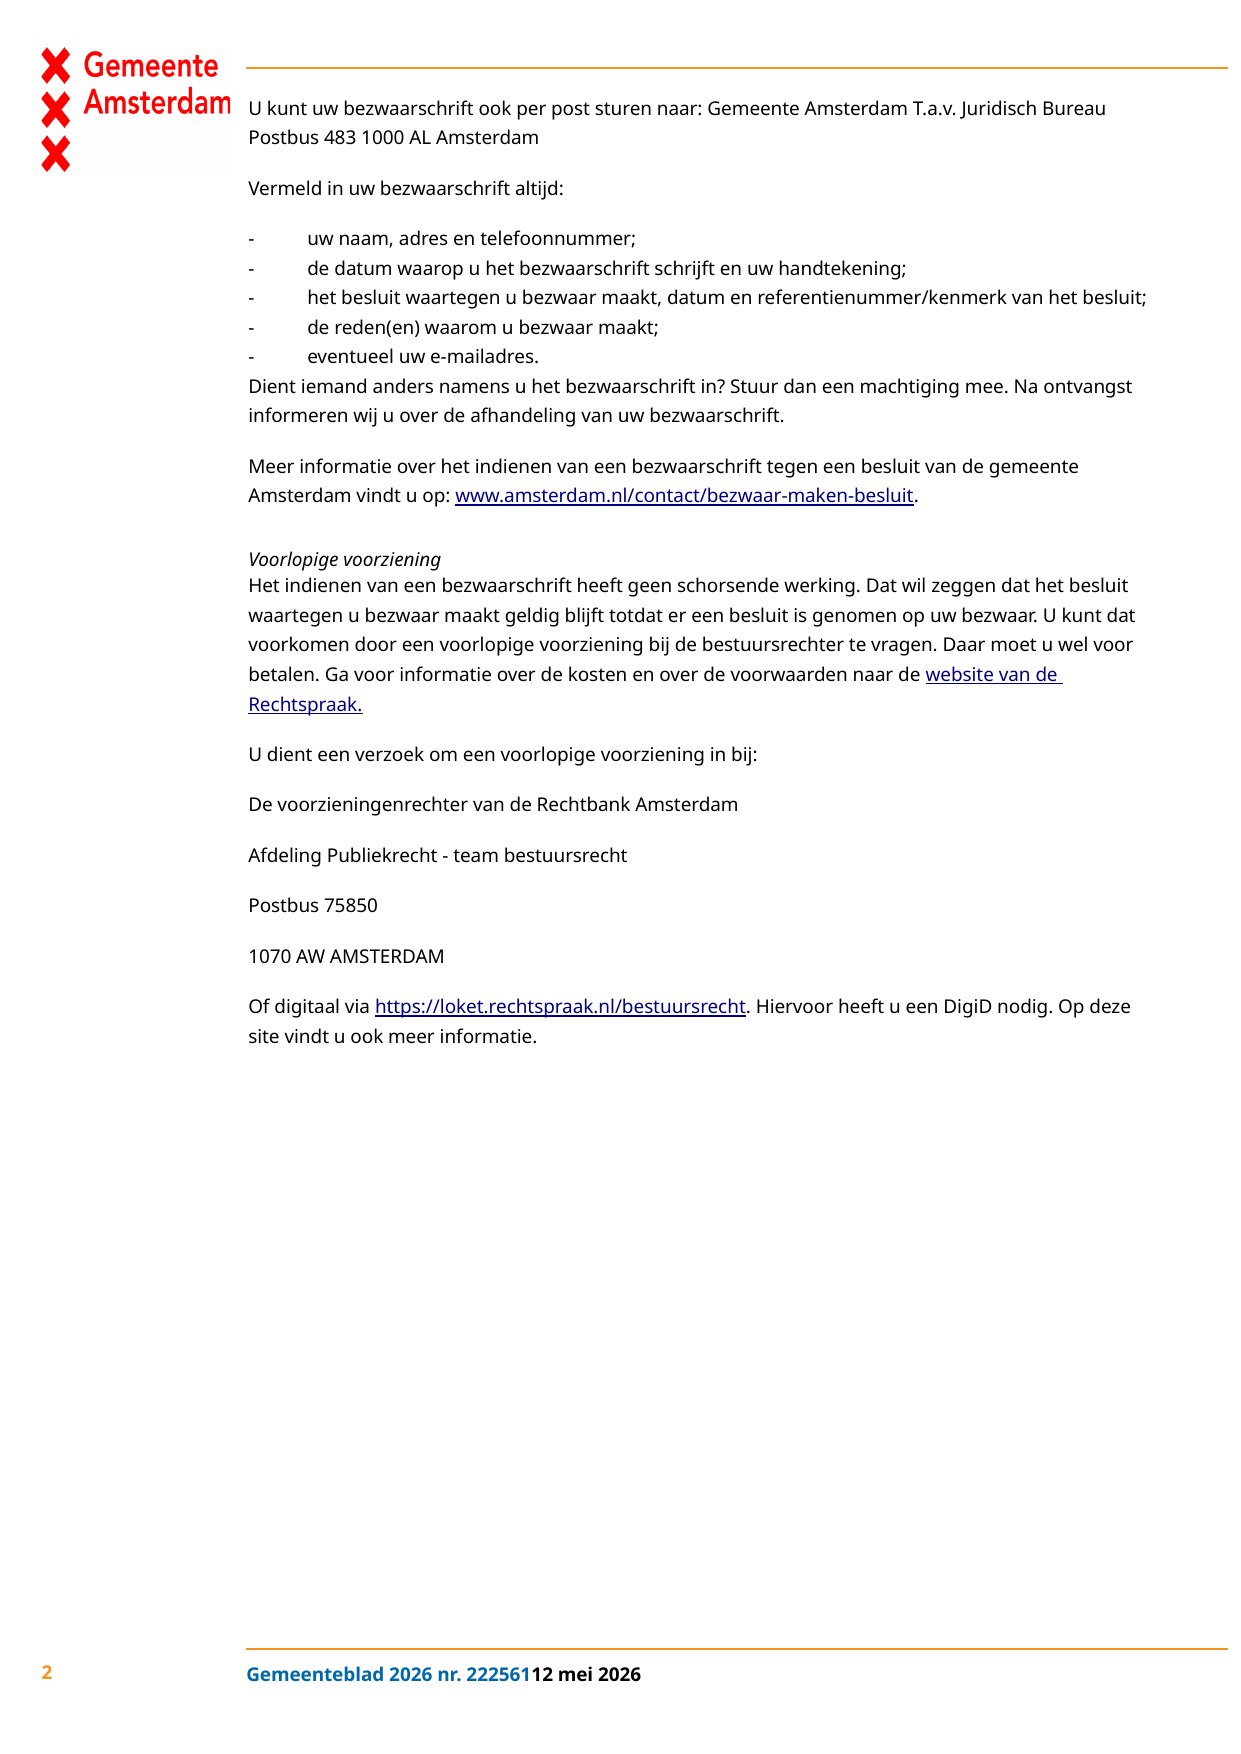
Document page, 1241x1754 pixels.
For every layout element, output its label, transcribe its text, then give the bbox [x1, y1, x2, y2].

text Of digitaal via https://loket.rechtspraak.nl/bestuursrecht. Hiervoor heeft u een DigiD nodig. Op deze site vindt u ook meer informatie. [248, 993, 1152, 1048]
text 1070 AW AMSTERDAM [248, 943, 1152, 968]
text Meer informatie over het indienen van een bezwaarschrift tegen een besluit van de gemeente Amsterdam vindt u op: www.amsterdam.nl/contact/bezwaar-maken-besluit. [248, 453, 1152, 508]
text Dient iemand anders namens u het bezwaarschrift in? Stuur dan een machtiging mee. Na ontvangst informeren wij u over de afhandeling van uw bezwaarschrift. [248, 373, 1152, 428]
text De voorzieningenrechter van de Rechtbank Amsterdam [248, 792, 1152, 817]
list de datum waarop u het bezwaarschrift schrijft en uw handtekening; [248, 255, 1152, 281]
picture [41, 47, 231, 172]
text Het indienen van een bezwaarschrift heeft geen schorsende werking. Dat wil zeggen dat het besluit waartegen u bezwaar maakt geldig blijft totdat er een besluit is genomen op uw bezwaar. U kunt dat voorkomen door een voorlopige voorziening bij de bestuursrechter te vragen. Daar moet u wel voor betalen. Ga voor informatie over de kosten en over de voorwaarden naar de website van de Rechtspraak. [248, 572, 1152, 716]
list het besluit waartegen u bezwaar maakt, datum en referentienummer/kenmerk van het besluit; [248, 284, 1152, 310]
list uw naam, adres en telefoonnummer; [248, 225, 1152, 251]
text Voorlopige voorziening [248, 547, 1152, 572]
text U dient een verzoek om een voorlopige voorziening in bij: [248, 741, 1152, 767]
text Afdeling Publiekrecht - team bestuursrecht [248, 842, 1152, 868]
list de reden(en) waarom u bezwaar maakt; [248, 314, 1152, 340]
text U kunt uw bezwaarschrift ook per post sturen naar: Gemeente Amsterdam T.a.v. Juridisch Bureau Postbus 483 1000 AL Amsterdam [248, 95, 1152, 150]
text Postbus 75850 [248, 892, 1152, 918]
text Vermeld in uw bezwaarschrift altijd: [248, 175, 1152, 201]
list eventueel uw e-mailadres. [248, 343, 1152, 369]
